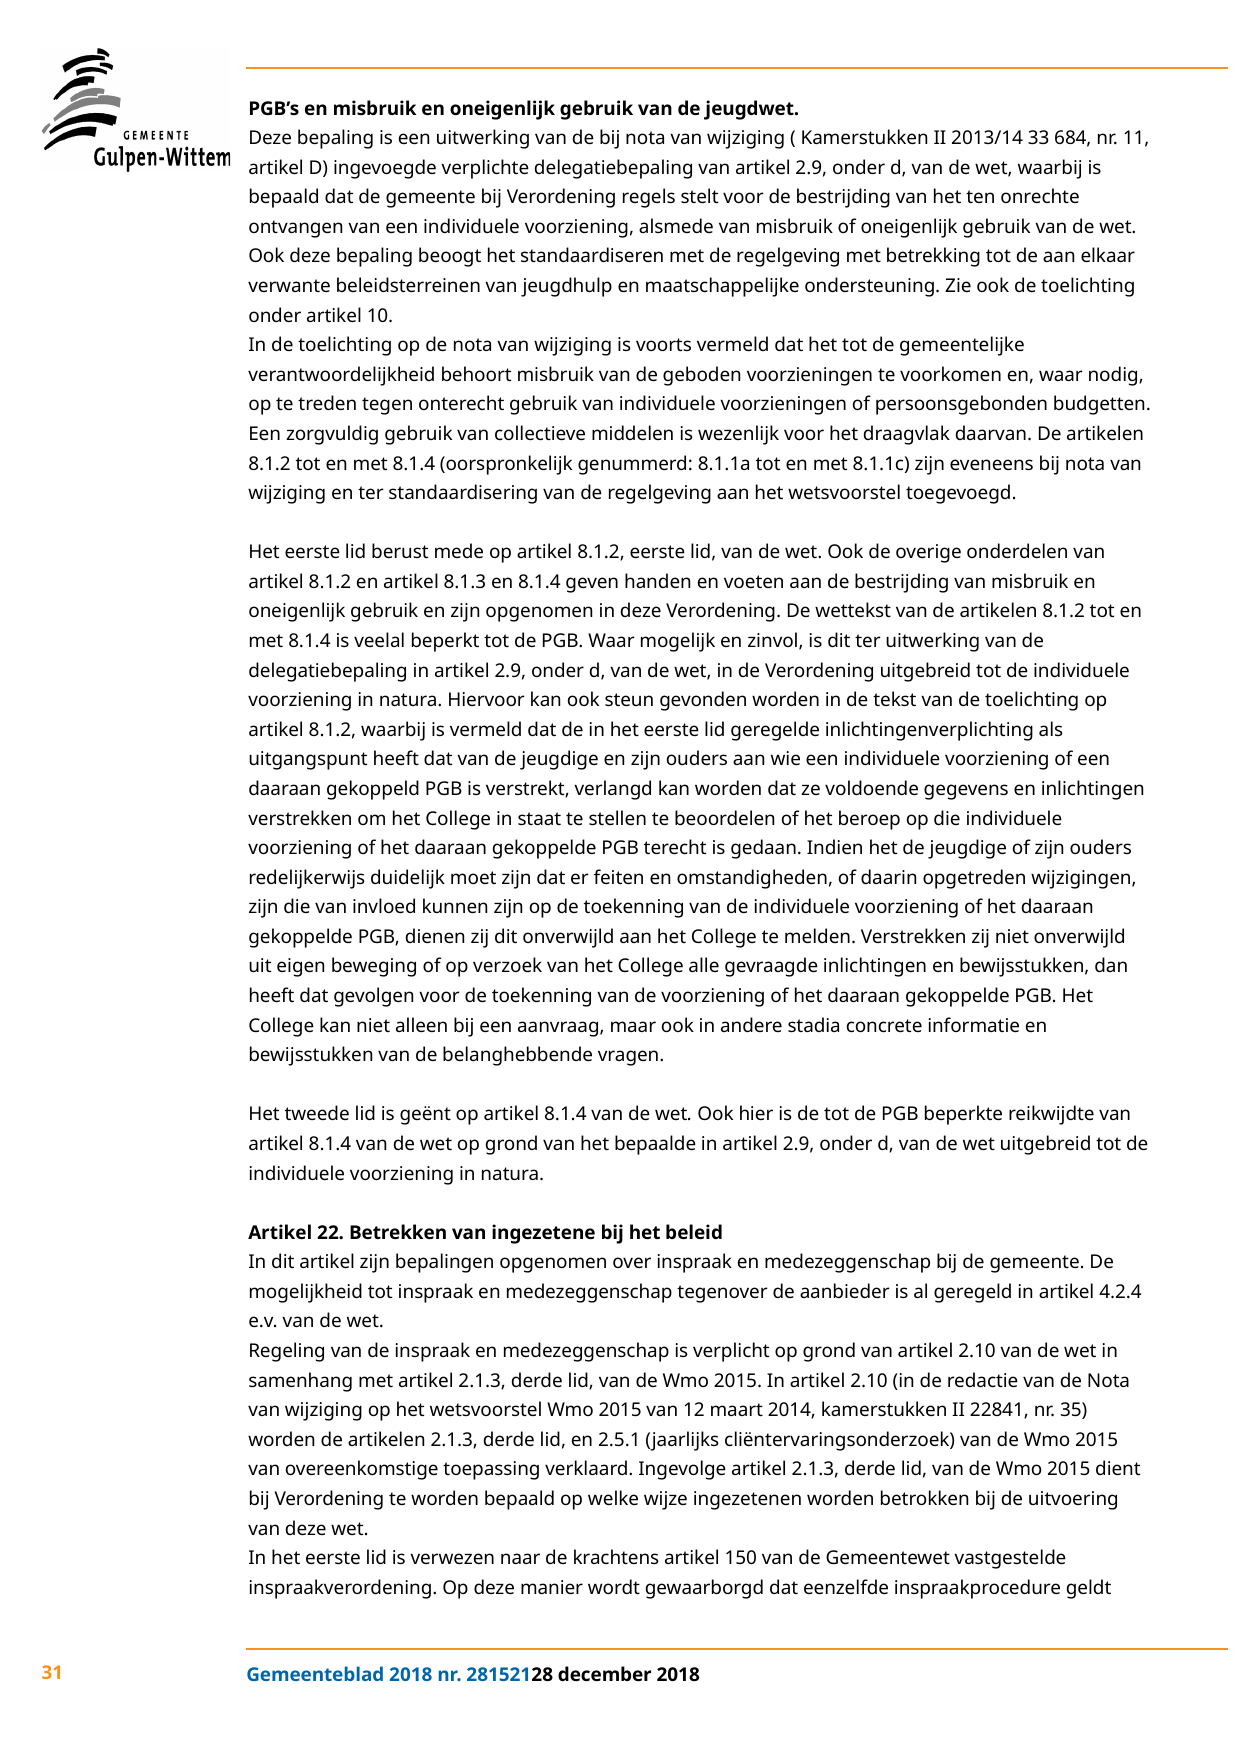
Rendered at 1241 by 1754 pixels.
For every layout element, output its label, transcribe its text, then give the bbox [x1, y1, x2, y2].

text In de toelichting op de nota van wijziging is voorts vermeld dat het tot de gemeentelijke verantwoordelijkheid behoort misbruik van de geboden voorzieningen te voorkomen en, waar nodig, op te treden tegen onterecht gebruik van individuele voorzieningen of persoonsgebonden budgetten. Een zorgvuldig gebruik van collectieve middelen is wezenlijk voor het draagvlak daarvan. De artikelen 8.1.2 tot en met 8.1.4 (oorspronkelijk genummerd: 8.1.1a tot en met 8.1.1c) zijn eveneens bij nota van wijziging en ter standaardisering van de regelgeving aan het wetsvoorstel toegevoegd. [248, 331, 1152, 505]
text Artikel 22. Betrekken van ingezetene bij het beleid [248, 1219, 1152, 1245]
text Regeling van de inspraak en medezeggenschap is verplicht op grond van artikel 2.10 van de wet in samenhang met artikel 2.1.3, derde lid, van de Wmo 2015. In artikel 2.10 (in de redactie van de Nota van wijziging op het wetsvoorstel Wmo 2015 van 12 maart 2014, kamerstukken II 22841, nr. 35) worden de artikelen 2.1.3, derde lid, en 2.5.1 (jaarlijks cliëntervaringsonderzoek) van de Wmo 2015 van overeenkomstige toepassing verklaard. Ingevolge artikel 2.1.3, derde lid, van de Wmo 2015 dient bij Verordening te worden bepaald op welke wijze ingezetenen worden betrokken bij de uitvoering van deze wet. [248, 1337, 1152, 1541]
text Het tweede lid is geënt op artikel 8.1.4 van de wet. Ook hier is de tot de PGB beperkte reikwijdte van artikel 8.1.4 van de wet op grond van het bepaalde in artikel 2.9, onder d, van de wet uitgebreid tot de individuele voorziening in natura. [248, 1101, 1152, 1186]
text Deze bepaling is een uitwerking van de bij nota van wijziging ( Kamerstukken II 2013/14 33 684, nr. 11, artikel D) ingevoegde verplichte delegatiebepaling van artikel 2.9, onder d, van de wet, waarbij is bepaald dat de gemeente bij Verordening regels stelt voor de bestrijding van het ten onrechte ontvangen van een individuele voorziening, alsmede van misbruik of oneigenlijk gebruik van de wet. Ook deze bepaling beoogt het standaardiseren met de regelgeving met betrekking tot de aan elkaar verwante beleidsterreinen van jeugdhulp en maatschappelijke ondersteuning. Zie ook de toelichting onder artikel 10. [248, 124, 1152, 328]
picture [41, 47, 231, 172]
text In dit artikel zijn bepalingen opgenomen over inspraak en medezeggenschap bij de gemeente. De mogelijkheid tot inspraak en medezeggenschap tegenover de aanbieder is al geregeld in artikel 4.2.4 e.v. van de wet. [248, 1248, 1152, 1333]
text In het eerste lid is verwezen naar de krachtens artikel 150 van de Gemeentewet vastgestelde inspraakverordening. Op deze manier wordt gewaarborgd dat eenzelfde inspraakprocedure geldt [248, 1544, 1152, 1600]
text PGB’s en misbruik en oneigenlijk gebruik van de jeugdwet. [248, 95, 1152, 121]
text Het eerste lid berust mede op artikel 8.1.2, eerste lid, van de wet. Ook de overige onderdelen van artikel 8.1.2 en artikel 8.1.3 en 8.1.4 geven handen en voeten aan de bestrijding van misbruik en oneigenlijk gebruik en zijn opgenomen in deze Verordening. De wettekst van de artikelen 8.1.2 tot en met 8.1.4 is veelal beperkt tot de PGB. Waar mogelijk en zinvol, is dit ter uitwerking van de delegatiebepaling in artikel 2.9, onder d, van de wet, in de Verordening uitgebreid tot de individuele voorziening in natura. Hiervoor kan ook steun gevonden worden in de tekst van de toelichting op artikel 8.1.2, waarbij is vermeld dat de in het eerste lid geregelde inlichtingenverplichting als uitgangspunt heeft dat van de jeugdige en zijn ouders aan wie een individuele voorziening of een daaraan gekoppeld PGB is verstrekt, verlangd kan worden dat ze voldoende gegevens en inlichtingen verstrekken om het College in staat te stellen te beoordelen of het beroep op die individuele voorziening of het daaraan gekoppelde PGB terecht is gedaan. Indien het de jeugdige of zijn ouders redelijkerwijs duidelijk moet zijn dat er feiten en omstandigheden, of daarin opgetreden wijzigingen, zijn die van invloed kunnen zijn op de toekenning van de individuele voorziening of het daaraan gekoppelde PGB, dienen zij dit onverwijld aan het College te melden. Verstrekken zij niet onverwijld uit eigen beweging of op verzoek van het College alle gevraagde inlichtingen en bewijsstukken, dan heeft dat gevolgen voor de toekenning van de voorziening of het daaraan gekoppelde PGB. Het College kan niet alleen bij een aanvraag, maar ook in andere stadia concrete informatie en bewijsstukken van de belanghebbende vragen. [248, 538, 1152, 1067]
